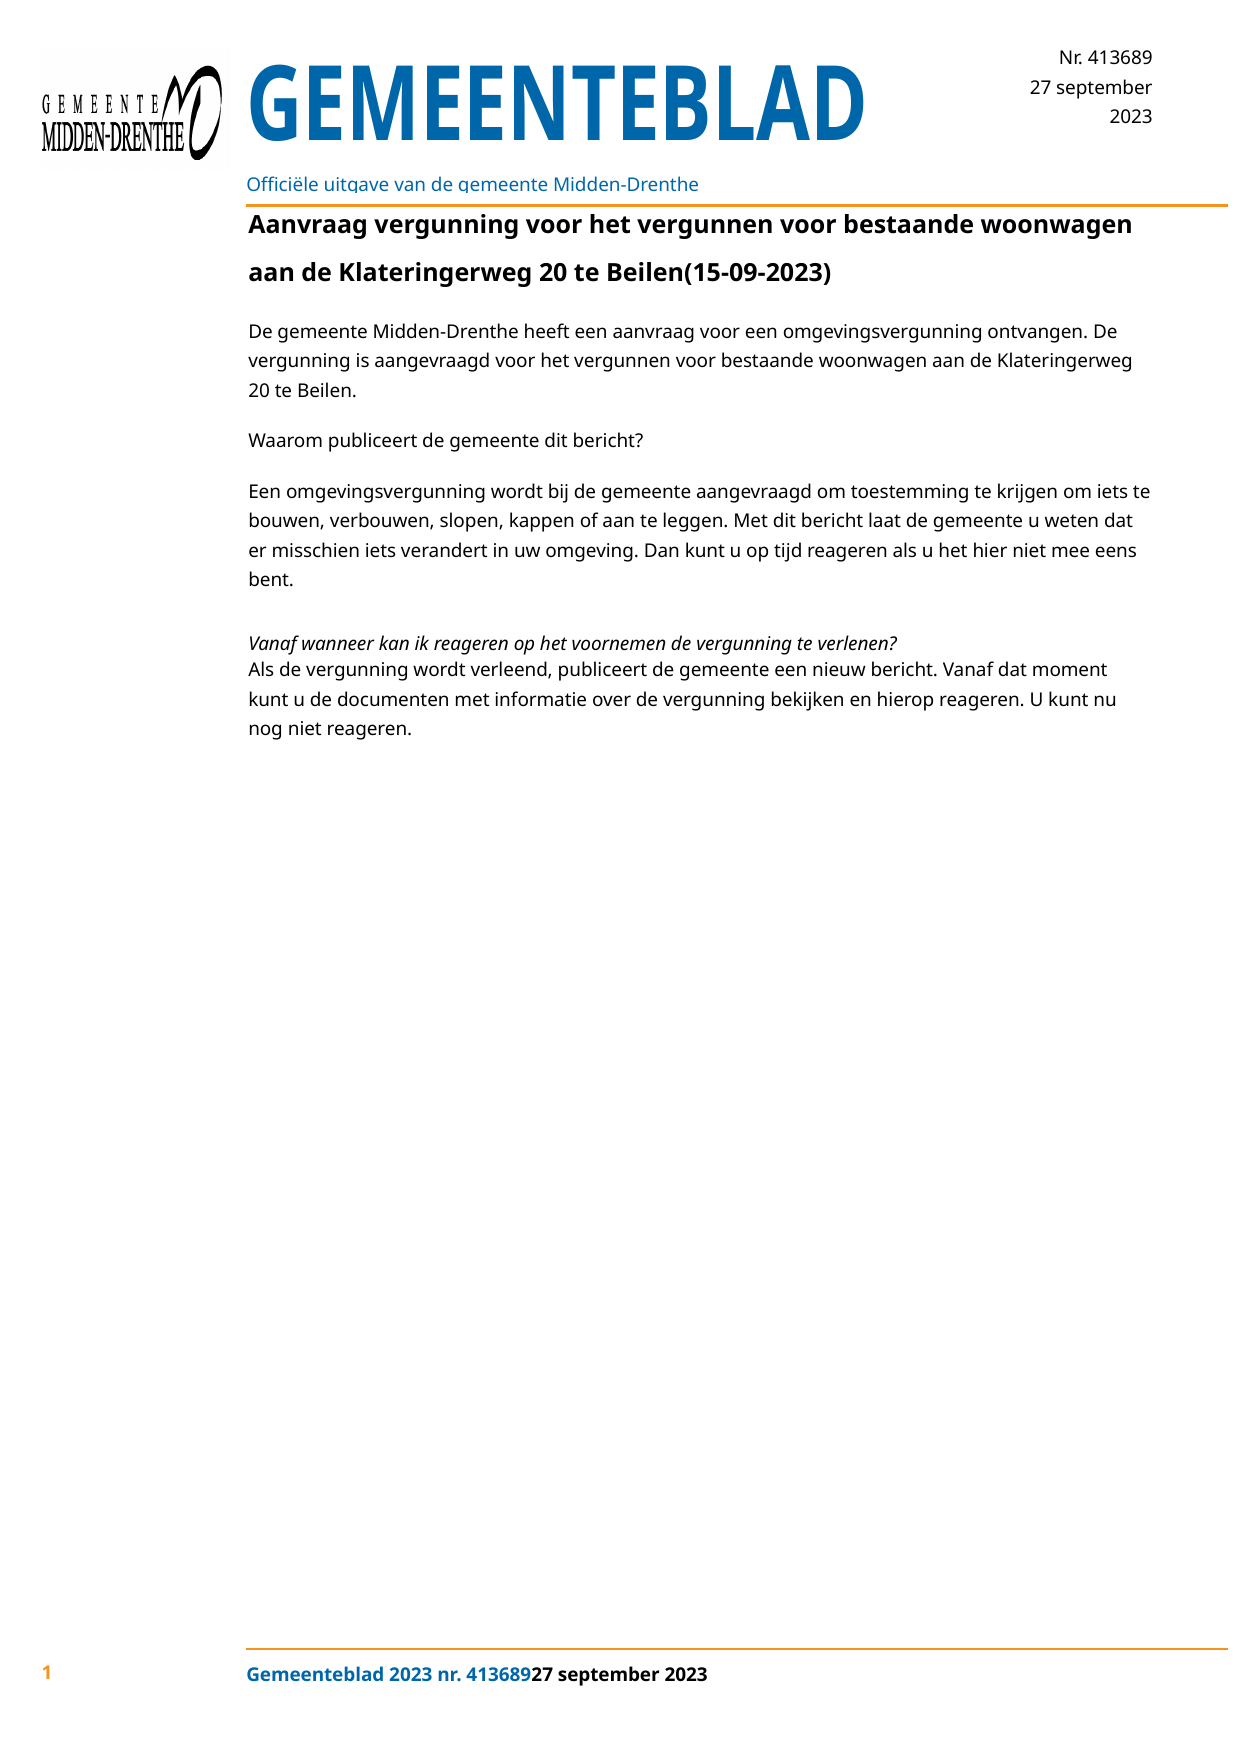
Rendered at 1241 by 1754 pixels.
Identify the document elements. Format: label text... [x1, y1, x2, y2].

text De gemeente Midden-Drenthe heeft een aanvraag voor een omgevingsvergunning ontvangen. De vergunning is aangevraagd voor het vergunnen voor bestaande woonwagen aan de Klateringerweg 20 te Beilen. [248, 318, 1152, 403]
text Vanaf wanneer kan ik reageren op het voornemen de vergunning te verlenen? [248, 631, 1152, 656]
text Aanvraag vergunning voor het vergunnen voor bestaande woonwagen aan de Klateringerweg 20 te Beilen(15-09-2023) [248, 207, 1152, 288]
text Een omgevingsvergunning wordt bij de gemeente aangevraagd om toestemming te krijgen om iets te bouwen, verbouwen, slopen, kappen of aan te leggen. Met dit bericht laat de gemeente u weten dat er misschien iets verandert in uw omgeving. Dan kunt u op tijd reageren als u het hier niet mee eens bent. [248, 478, 1152, 592]
text Als de vergunning wordt verleend, publiceert de gemeente een nieuw bericht. Vanaf dat moment kunt u de documenten met informatie over de vergunning bekijken en hierop reageren. U kunt nu nog niet reageren. [248, 656, 1152, 741]
text Waarom publiceert de gemeente dit bericht? [248, 427, 1152, 453]
picture [41, 47, 231, 172]
